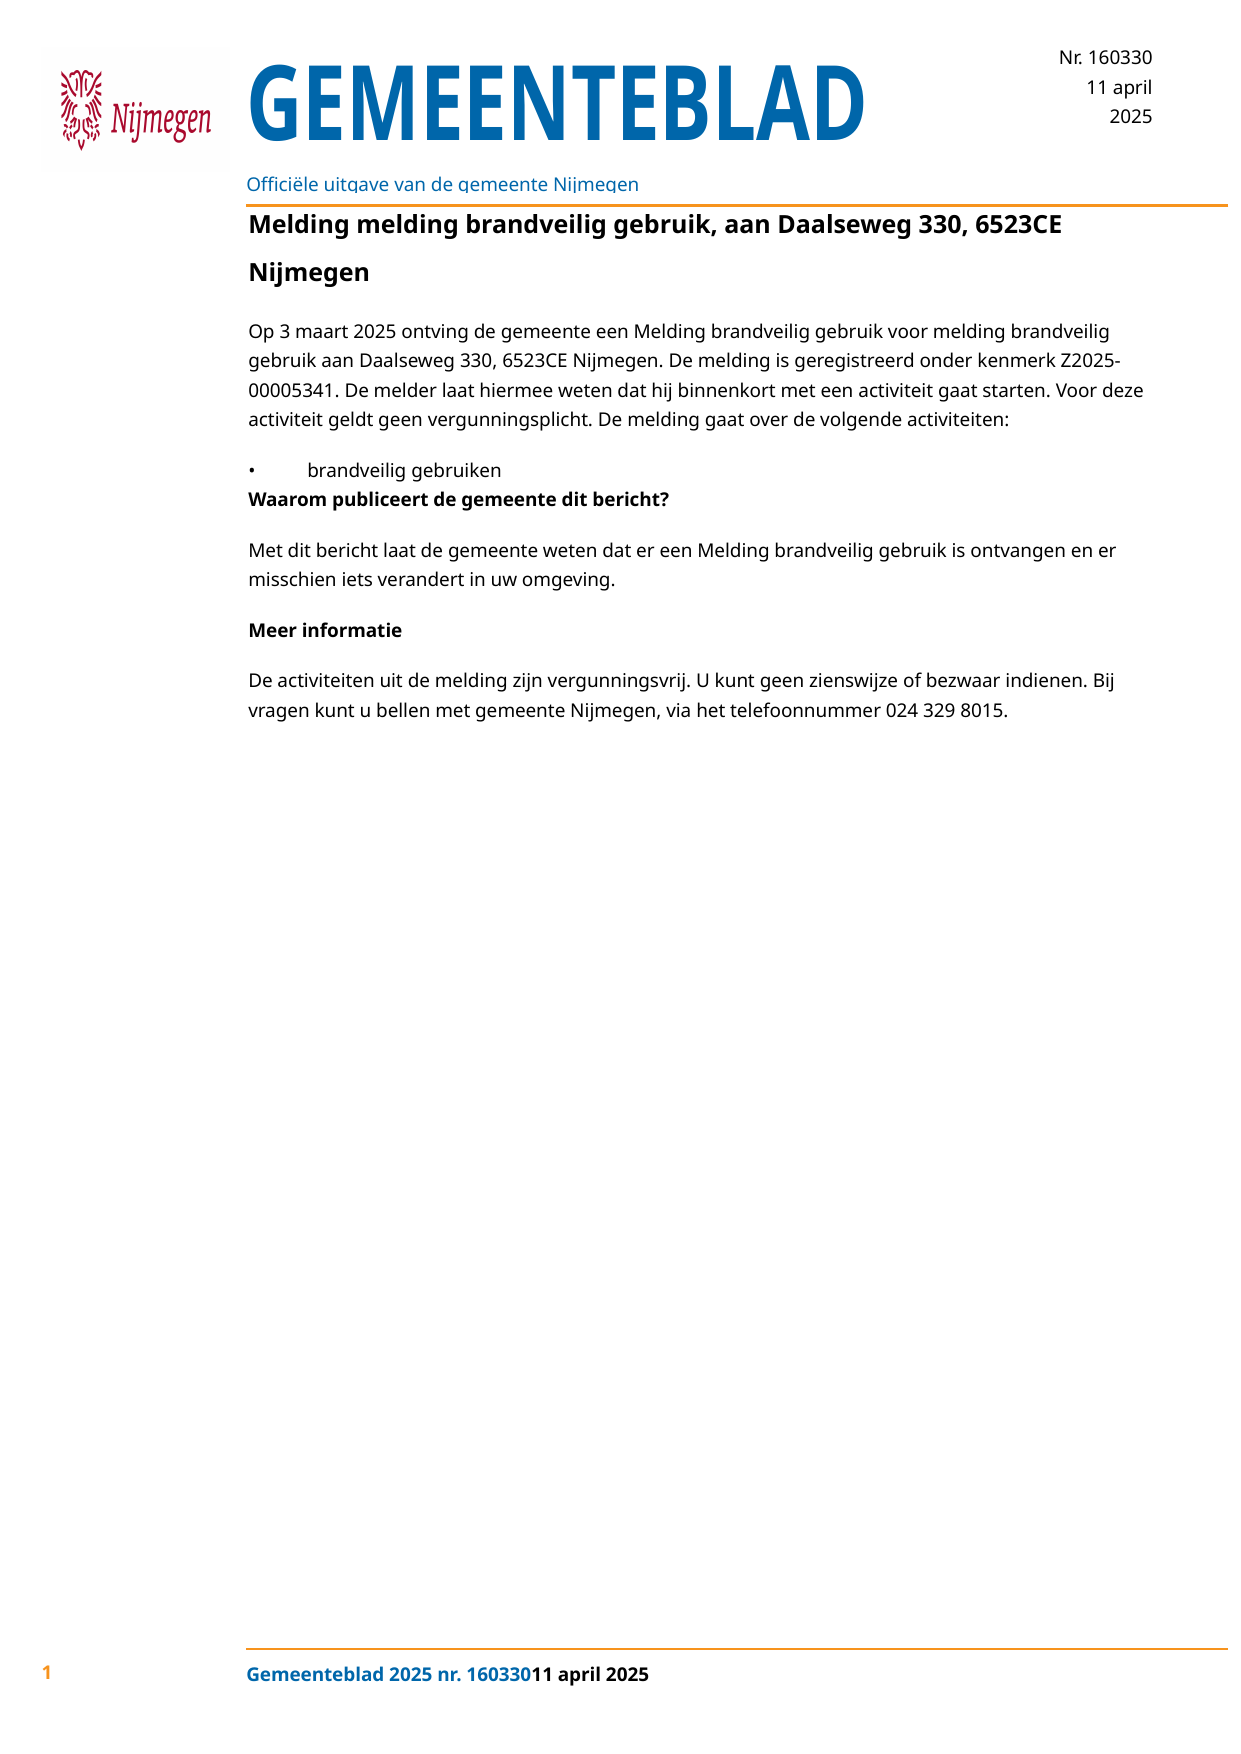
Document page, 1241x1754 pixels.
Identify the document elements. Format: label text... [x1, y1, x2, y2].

text Met dit bericht laat de gemeente weten dat er een Melding brandveilig gebruik is ontvangen en er misschien iets verandert in uw omgeving. [248, 537, 1152, 592]
text Meer informatie [248, 617, 1152, 643]
list brandveilig gebruiken [248, 457, 1152, 483]
picture [41, 47, 231, 172]
text De activiteiten uit de melding zijn vergunningsvrij. U kunt geen zienswijze of bezwaar indienen. Bij vragen kunt u bellen met gemeente Nijmegen, via het telefoonnummer 024 329 8015. [248, 667, 1152, 723]
text Waarom publiceert de gemeente dit bericht? [248, 487, 1152, 512]
text Melding melding brandveilig gebruik, aan Daalseweg 330, 6523CE Nijmegen [248, 207, 1152, 288]
text Op 3 maart 2025 ontving de gemeente een Melding brandveilig gebruik voor melding brandveilig gebruik aan Daalseweg 330, 6523CE Nijmegen. De melding is geregistreerd onder kenmerk Z2025-00005341. De melder laat hiermee weten dat hij binnenkort met een activiteit gaat starten. Voor deze activiteit geldt geen vergunningsplicht. De melding gaat over de volgende activiteiten: [248, 318, 1152, 432]
